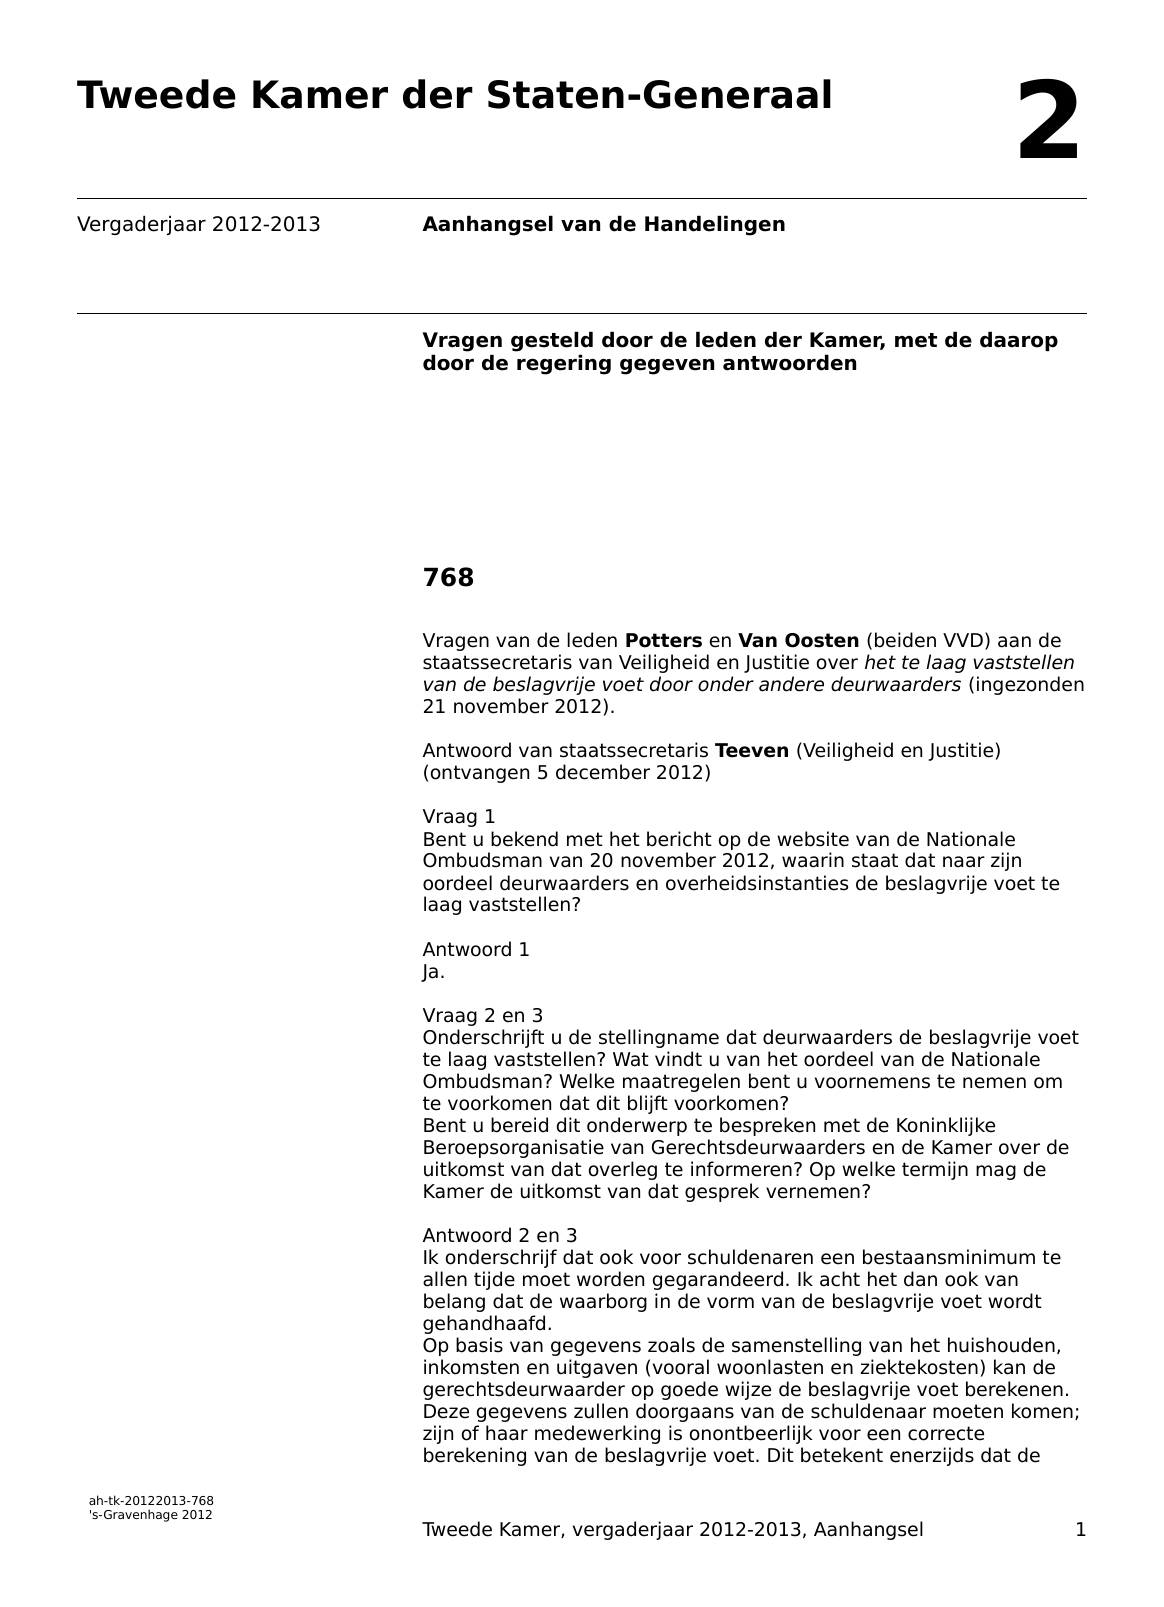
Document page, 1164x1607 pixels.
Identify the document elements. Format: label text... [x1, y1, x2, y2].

table_header 2 [886, 59, 1087, 198]
text Vragen van de leden Potters en Van Oosten (beiden VVD) aan de staatssecretaris van Veiligheid en Justitie over het te laag vaststellen van de beslagvrije voet door onder andere deurwaarders (ingezonden 21 november 2012). [422, 630, 1087, 718]
text Bent u bereid dit onderwerp te bespreken met de Koninklijke Beroepsorganisatie van Gerechtsdeurwaarders en de Kamer over de uitkomst van dat overleg te informeren? Op welke termijn mag de Kamer de uitkomst van dat gesprek vernemen? [422, 1114, 1087, 1202]
text Vraag 1 [422, 806, 1087, 828]
text Antwoord 2 en 3 [422, 1225, 1087, 1247]
table_cell [77, 314, 422, 375]
text 768 [422, 563, 1087, 592]
text Antwoord 1 [422, 938, 1087, 961]
text Antwoord van staatssecretaris Teeven (Veiligheid en Justitie) (ontvangen 5 december 2012) [422, 740, 1087, 784]
text ah-tk-20122013-768 [88, 1494, 323, 1508]
table_cell Aanhangsel van de Handelingen [422, 199, 1087, 313]
text 's-Gravenhage 2012 [88, 1508, 323, 1522]
text Ja. [422, 961, 1087, 982]
table_cell Vragen gesteld door de leden der Kamer, met de daarop door de regering gegeven antwoorden [422, 314, 1087, 375]
text Op basis van gegevens zoals de samenstelling van het huishouden, inkomsten en uitgaven (vooral woonlasten en ziektekosten) kan de gerechtsdeurwaarder op goede wijze de beslagvrije voet berekenen. Deze gegevens zullen doorgaans van de schuldenaar moeten komen; zijn of haar medewerking is onontbeerlijk voor een correcte berekening van de beslagvrije voet. Dit betekent enerzijds dat de [422, 1334, 1087, 1466]
table_cell Vergaderjaar 2012-2013 [77, 199, 422, 313]
text Onderschrijft u de stellingname dat deurwaarders de beslagvrije voet te laag vaststellen? Wat vindt u van het oordeel van de Nationale Ombudsman? Welke maatregelen bent u voornemens te nemen om te voorkomen dat dit blijft voorkomen? [422, 1027, 1087, 1114]
text Vraag 2 en 3 [422, 1005, 1087, 1027]
table_header Tweede Kamer der Staten-Generaal [77, 59, 886, 198]
text Ik onderschrijf dat ook voor schuldenaren een bestaansminimum te allen tijde moet worden gegarandeerd. Ik acht het dan ook van belang dat de waarborg in de vorm van de beslagvrije voet wordt gehandhaafd. [422, 1247, 1087, 1334]
text Bent u bekend met het bericht op de website van de Nationale Ombudsman van 20 november 2012, waarin staat dat naar zijn oordeel deurwaarders en overheidsinstanties de beslagvrije voet te laag vaststellen? [422, 828, 1087, 916]
